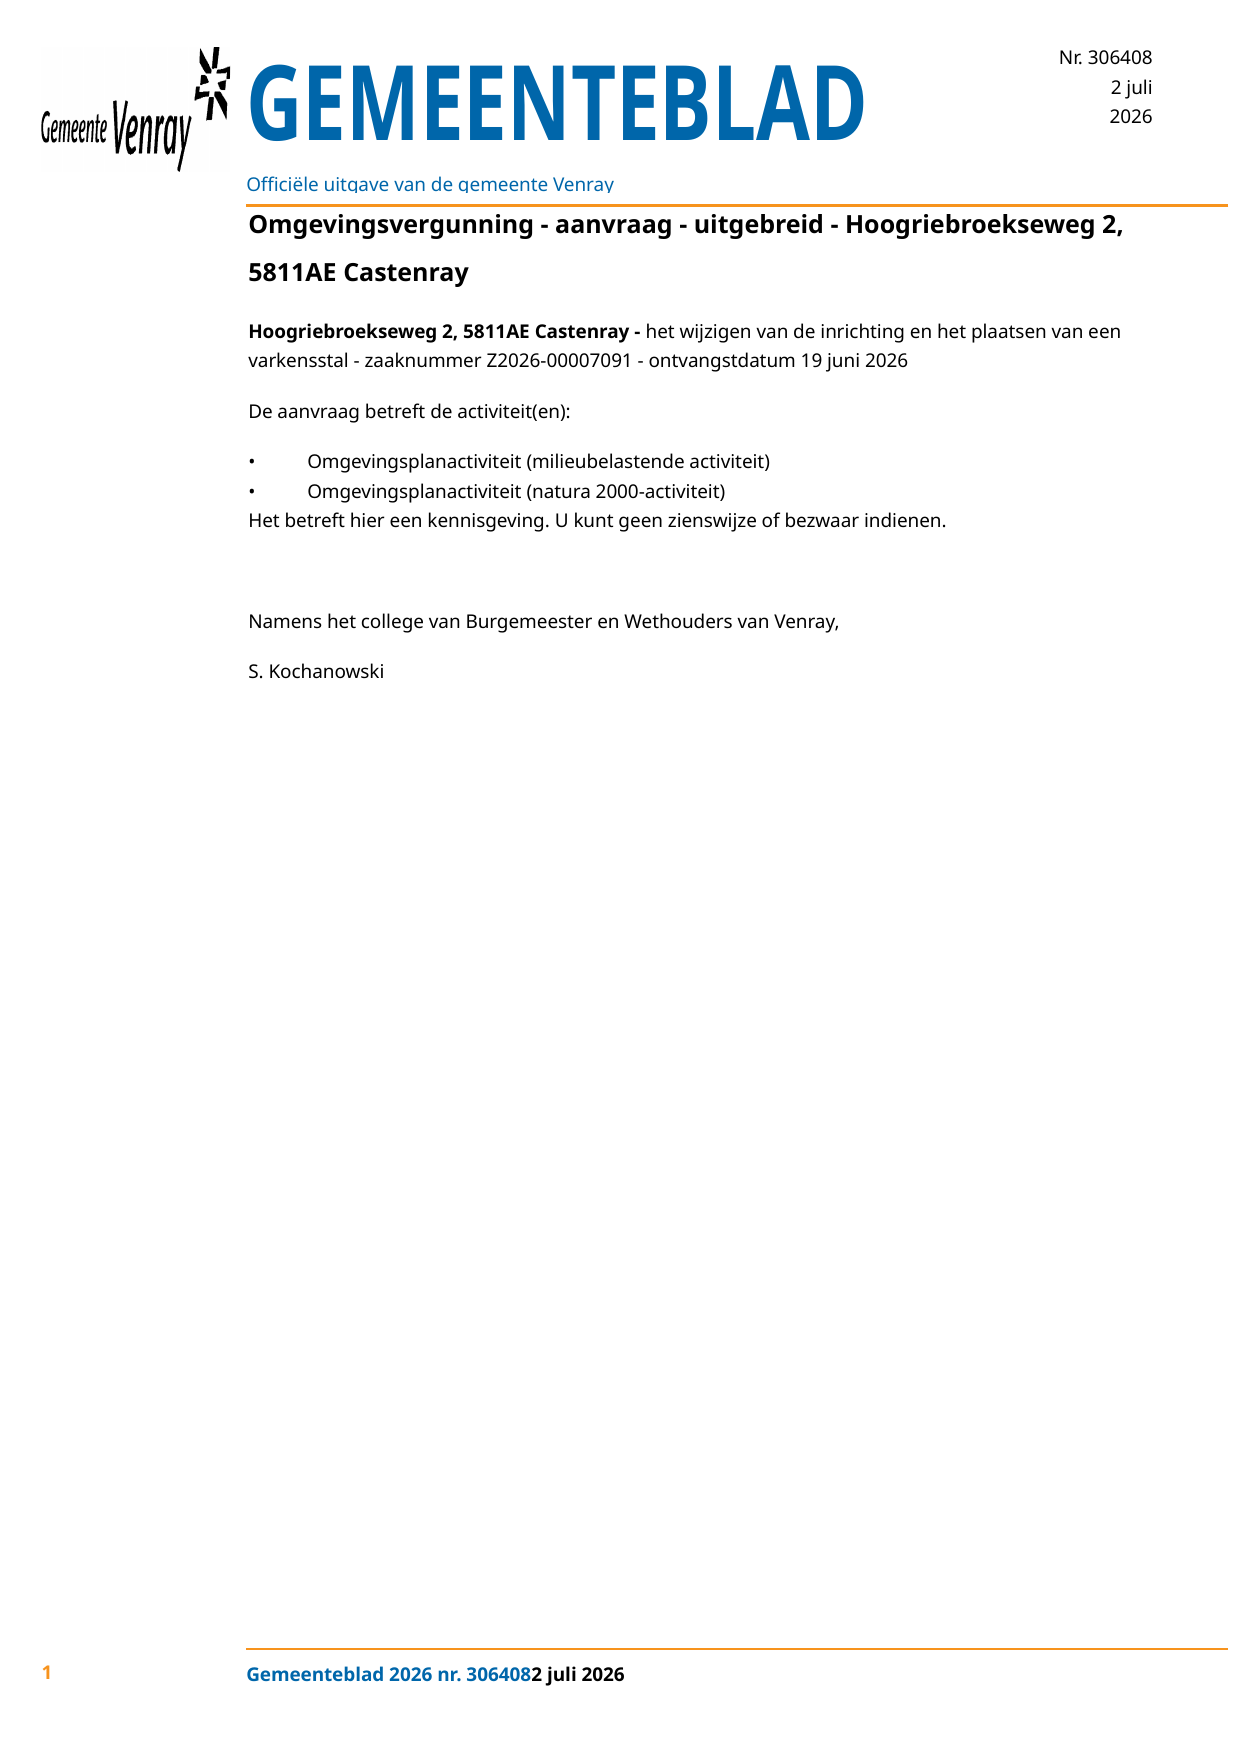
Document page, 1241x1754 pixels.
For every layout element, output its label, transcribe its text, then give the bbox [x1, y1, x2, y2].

text De aanvraag betreft de activiteit(en): [248, 398, 1152, 424]
picture [41, 47, 231, 172]
text Namens het college van Burgemeester en Wethouders van Venray, [248, 608, 1152, 634]
text Hoogriebroekseweg 2, 5811AE Castenray - het wijzigen van de inrichting en het plaatsen van een varkensstal - zaaknummer Z2026-00007091 - ontvangstdatum 19 juni 2026 [248, 318, 1152, 373]
list Omgevingsplanactiviteit (milieubelastende activiteit) [248, 448, 1152, 474]
text Het betreft hier een kennisgeving. U kunt geen zienswijze of bezwaar indienen. [248, 507, 1152, 533]
text Omgevingsvergunning - aanvraag - uitgebreid - Hoogriebroekseweg 2, 5811AE Castenray [248, 207, 1152, 288]
list Omgevingsplanactiviteit (natura 2000-activiteit) [248, 478, 1152, 504]
text S. Kochanowski [248, 659, 1152, 684]
